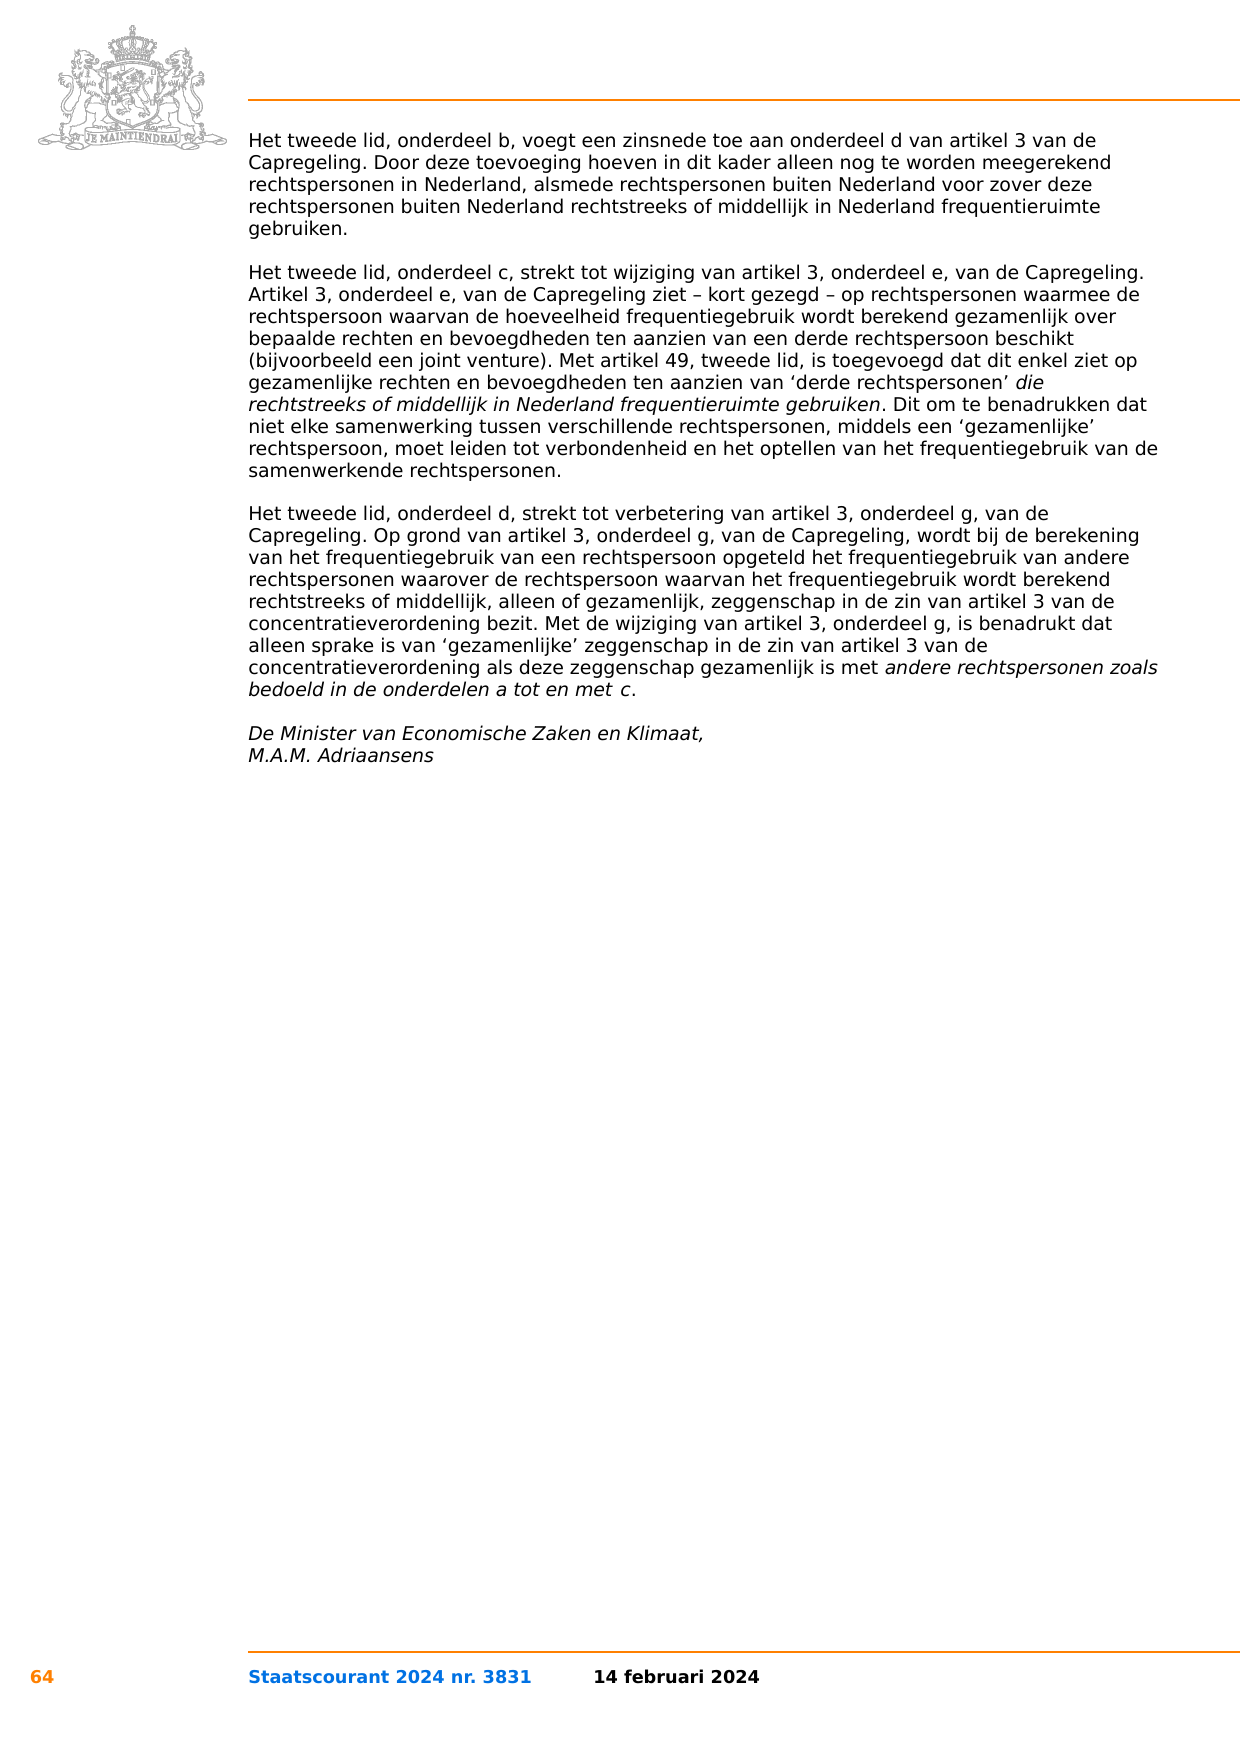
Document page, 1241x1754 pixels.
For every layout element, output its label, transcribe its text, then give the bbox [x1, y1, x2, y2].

text Het tweede lid, onderdeel b, voegt een zinsnede toe aan onderdeel d van artikel 3 van de Capregeling. Door deze toevoeging hoeven in dit kader alleen nog te worden meegerekend rechtspersonen in Nederland, alsmede rechtspersonen buiten Nederland voor zover deze rechtspersonen buiten Nederland rechtstreeks of middellijk in Nederland frequentieruimte gebruiken. [248, 130, 1163, 240]
text De Minister van Economische Zaken en Klimaat, M.A.M. Adriaansens [248, 723, 1163, 767]
text Het tweede lid, onderdeel d, strekt tot verbetering van artikel 3, onderdeel g, van de Capregeling. Op grond van artikel 3, onderdeel g, van de Capregeling, wordt bij de berekening van het frequentiegebruik van een rechtspersoon opgeteld het frequentiegebruik van andere rechtspersonen waarover de rechtspersoon waarvan het frequentiegebruik wordt berekend rechtstreeks of middellijk, alleen of gezamenlijk, zeggenschap in de zin van artikel 3 van de concentratieverordening bezit. Met de wijziging van artikel 3, onderdeel g, is benadrukt dat alleen sprake is van ‘gezamenlijke’ zeggenschap in de zin van artikel 3 van de concentratieverordening als deze zeggenschap gezamenlijk is met andere rechtspersonen zoals bedoeld in de onderdelen a tot en met c. [248, 503, 1163, 701]
picture [38, 25, 227, 150]
text Het tweede lid, onderdeel c, strekt tot wijziging van artikel 3, onderdeel e, van de Capregeling. Artikel 3, onderdeel e, van de Capregeling ziet – kort gezegd – op rechtspersonen waarmee de rechtspersoon waarvan de hoeveelheid frequentiegebruik wordt berekend gezamenlijk over bepaalde rechten en bevoegdheden ten aanzien van een derde rechtspersoon beschikt (bijvoorbeeld een joint venture). Met artikel 49, tweede lid, is toegevoegd dat dit enkel ziet op gezamenlijke rechten en bevoegdheden ten aanzien van ‘derde rechtspersonen’ die rechtstreeks of middellijk in Nederland frequentieruimte gebruiken. Dit om te benadrukken dat niet elke samenwerking tussen verschillende rechtspersonen, middels een ‘gezamenlijke’ rechtspersoon, moet leiden tot verbondenheid en het optellen van het frequentiegebruik van de samenwerkende rechtspersonen. [248, 262, 1163, 481]
